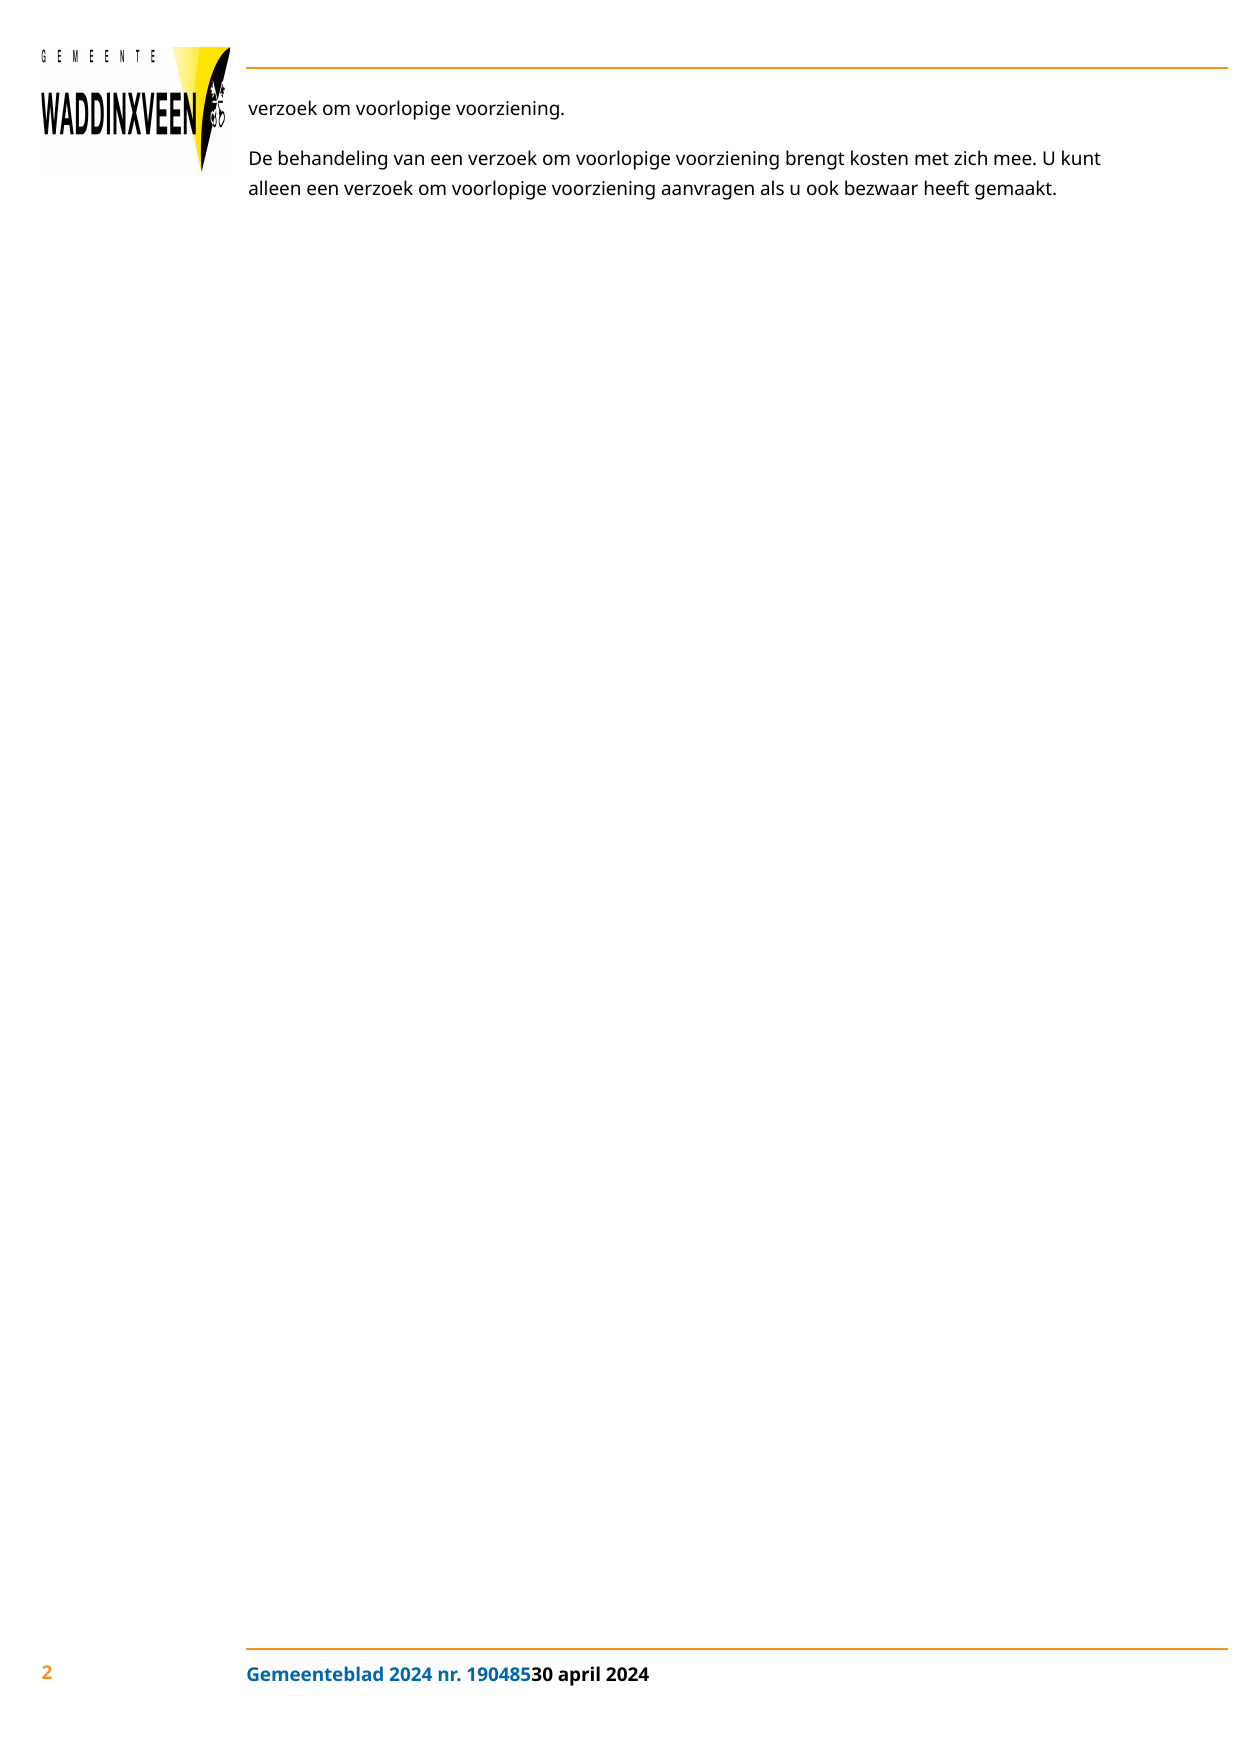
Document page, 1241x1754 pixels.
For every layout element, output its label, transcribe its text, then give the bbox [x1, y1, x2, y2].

picture [41, 47, 231, 172]
text verzoek om voorlopige voorziening. [248, 95, 1152, 121]
text De behandeling van een verzoek om voorlopige voorziening brengt kosten met zich mee. U kunt alleen een verzoek om voorlopige voorziening aanvragen als u ook bezwaar heeft gemaakt. [248, 145, 1152, 201]
